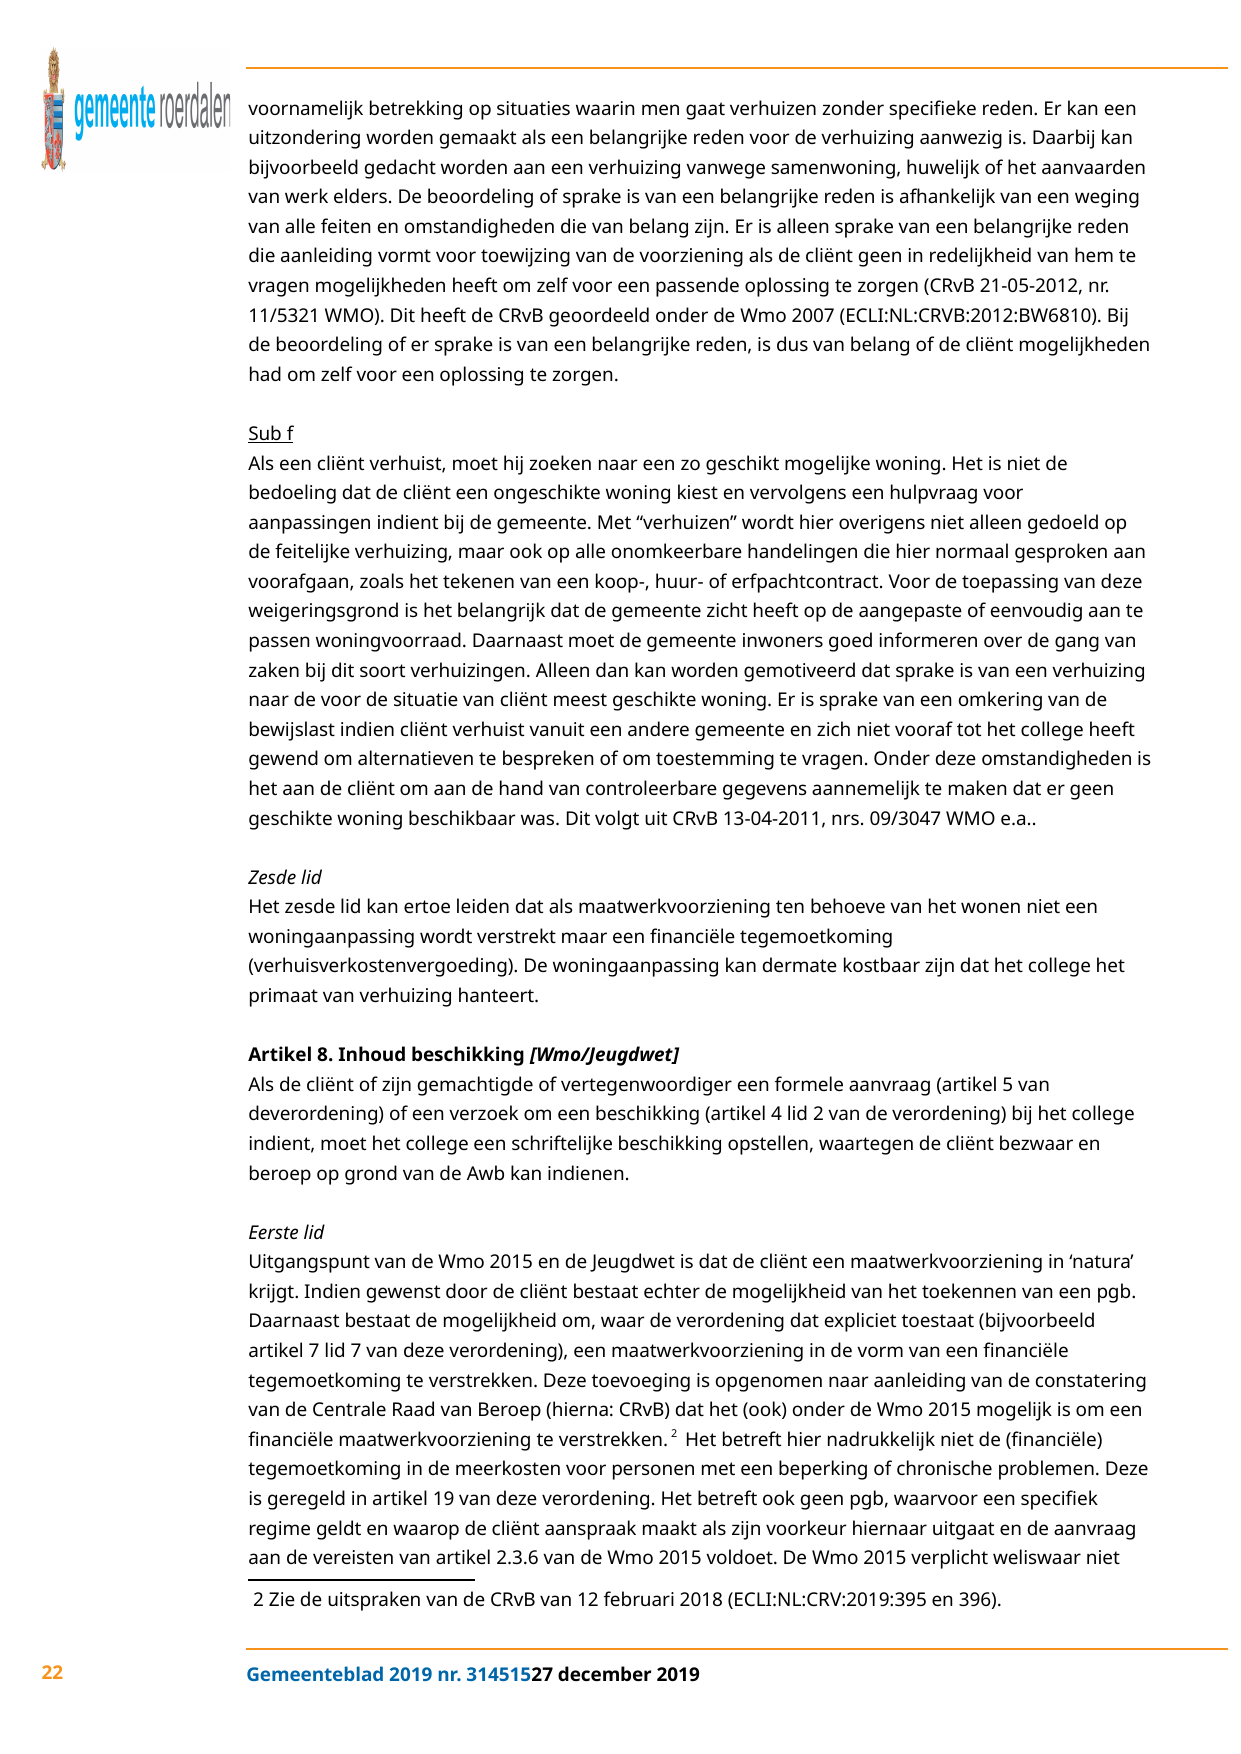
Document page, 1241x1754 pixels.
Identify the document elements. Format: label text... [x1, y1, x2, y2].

text Zie de uitspraken van de CRvB van 12 februari 2018 (ECLI:NL:CRV:2019:395 en 396). [248, 1586, 1152, 1612]
text Als een cliënt verhuist, moet hij zoeken naar een zo geschikt mogelijke woning. Het is niet de bedoeling dat de cliënt een ongeschikte woning kiest en vervolgens een hulpvraag voor aanpassingen indient bij de gemeente. Met “verhuizen” wordt hier overigens niet alleen gedoeld op de feitelijke verhuizing, maar ook op alle onomkeerbare handelingen die hier normaal gesproken aan voorafgaan, zoals het tekenen van een koop-, huur- of erfpachtcontract. Voor de toepassing van deze weigeringsgrond is het belangrijk dat de gemeente zicht heeft op de aangepaste of eenvoudig aan te passen woningvoorraad. Daarnaast moet de gemeente inwoners goed informeren over de gang van zaken bij dit soort verhuizingen. Alleen dan kan worden gemotiveerd dat sprake is van een verhuizing naar de voor de situatie van cliënt meest geschikte woning. Er is sprake van een omkering van de bewijslast indien cliënt verhuist vanuit een andere gemeente en zich niet vooraf tot het college heeft gewend om alternatieven te bespreken of om toestemming te vragen. Onder deze omstandigheden is het aan de cliënt om aan de hand van controleerbare gegevens aannemelijk te maken dat er geen geschikte woning beschikbaar was. Dit volgt uit CRvB 13-04-2011, nrs. 09/3047 WMO e.a.. [248, 450, 1152, 831]
text Daarnaast bestaat de mogelijkheid om, waar de verordening dat expliciet toestaat (bijvoorbeeld artikel 7 lid 7 van deze verordening), een maatwerkvoorziening in de vorm van een financiële tegemoetkoming te verstrekken. Deze toevoeging is opgenomen naar aanleiding van de constatering van de Centrale Raad van Beroep (hierna: CRvB) dat het (ook) onder de Wmo 2015 mogelijk is om een financiële maatwerkvoorziening te verstrekken. Het betreft hier nadrukkelijk niet de (financiële) tegemoetkoming in de meerkosten voor personen met een beperking of chronische problemen. Deze is geregeld in artikel 19 van deze verordening. Het betreft ook geen pgb, waarvoor een specifiek regime geldt en waarop de cliënt aanspraak maakt als zijn voorkeur hiernaar uitgaat en de aanvraag aan de vereisten van artikel 2.3.6 van de Wmo 2015 voldoet. De Wmo 2015 verplicht weliswaar niet [248, 1308, 1152, 1570]
text Zesde lid [248, 864, 1152, 890]
picture [41, 47, 231, 172]
text Sub f [248, 420, 1152, 446]
text Het zesde lid kan ertoe leiden dat als maatwerkvoorziening ten behoeve van het wonen niet een woningaanpassing wordt verstrekt maar een financiële tegemoetkoming (verhuisverkostenvergoeding). De woningaanpassing kan dermate kostbaar zijn dat het college het primaat van verhuizing hanteert. [248, 893, 1152, 1008]
text Artikel 8. Inhoud beschikking [Wmo/Jeugdwet] [248, 1041, 1152, 1067]
text voornamelijk betrekking op situaties waarin men gaat verhuizen zonder specifieke reden. Er kan een uitzondering worden gemaakt als een belangrijke reden voor de verhuizing aanwezig is. Daarbij kan bijvoorbeeld gedacht worden aan een verhuizing vanwege samenwoning, huwelijk of het aanvaarden van werk elders. De beoordeling of sprake is van een belangrijke reden is afhankelijk van een weging van alle feiten en omstandigheden die van belang zijn. Er is alleen sprake van een belangrijke reden die aanleiding vormt voor toewijzing van de voorziening als de cliënt geen in redelijkheid van hem te vragen mogelijkheden heeft om zelf voor een passende oplossing te zorgen (CRvB 21-05-2012, nr. 11/5321 WMO). Dit heeft de CRvB geoordeeld onder de Wmo 2007 (ECLI:NL:CRVB:2012:BW6810). Bij de beoordeling of er sprake is van een belangrijke reden, is dus van belang of de cliënt mogelijkheden had om zelf voor een oplossing te zorgen. [248, 95, 1152, 387]
text Als de cliënt of zijn gemachtigde of vertegenwoordiger een formele aanvraag (artikel 5 van deverordening) of een verzoek om een beschikking (artikel 4 lid 2 van de verordening) bij het college indient, moet het college een schriftelijke beschikking opstellen, waartegen de cliënt bezwaar en beroep op grond van de Awb kan indienen. [248, 1071, 1152, 1186]
text Uitgangspunt van de Wmo 2015 en de Jeugdwet is dat de cliënt een maatwerkvoorziening in ‘natura’ krijgt. Indien gewenst door de cliënt bestaat echter de mogelijkheid van het toekennen van een pgb. [248, 1248, 1152, 1304]
text Eerste lid [248, 1219, 1152, 1245]
